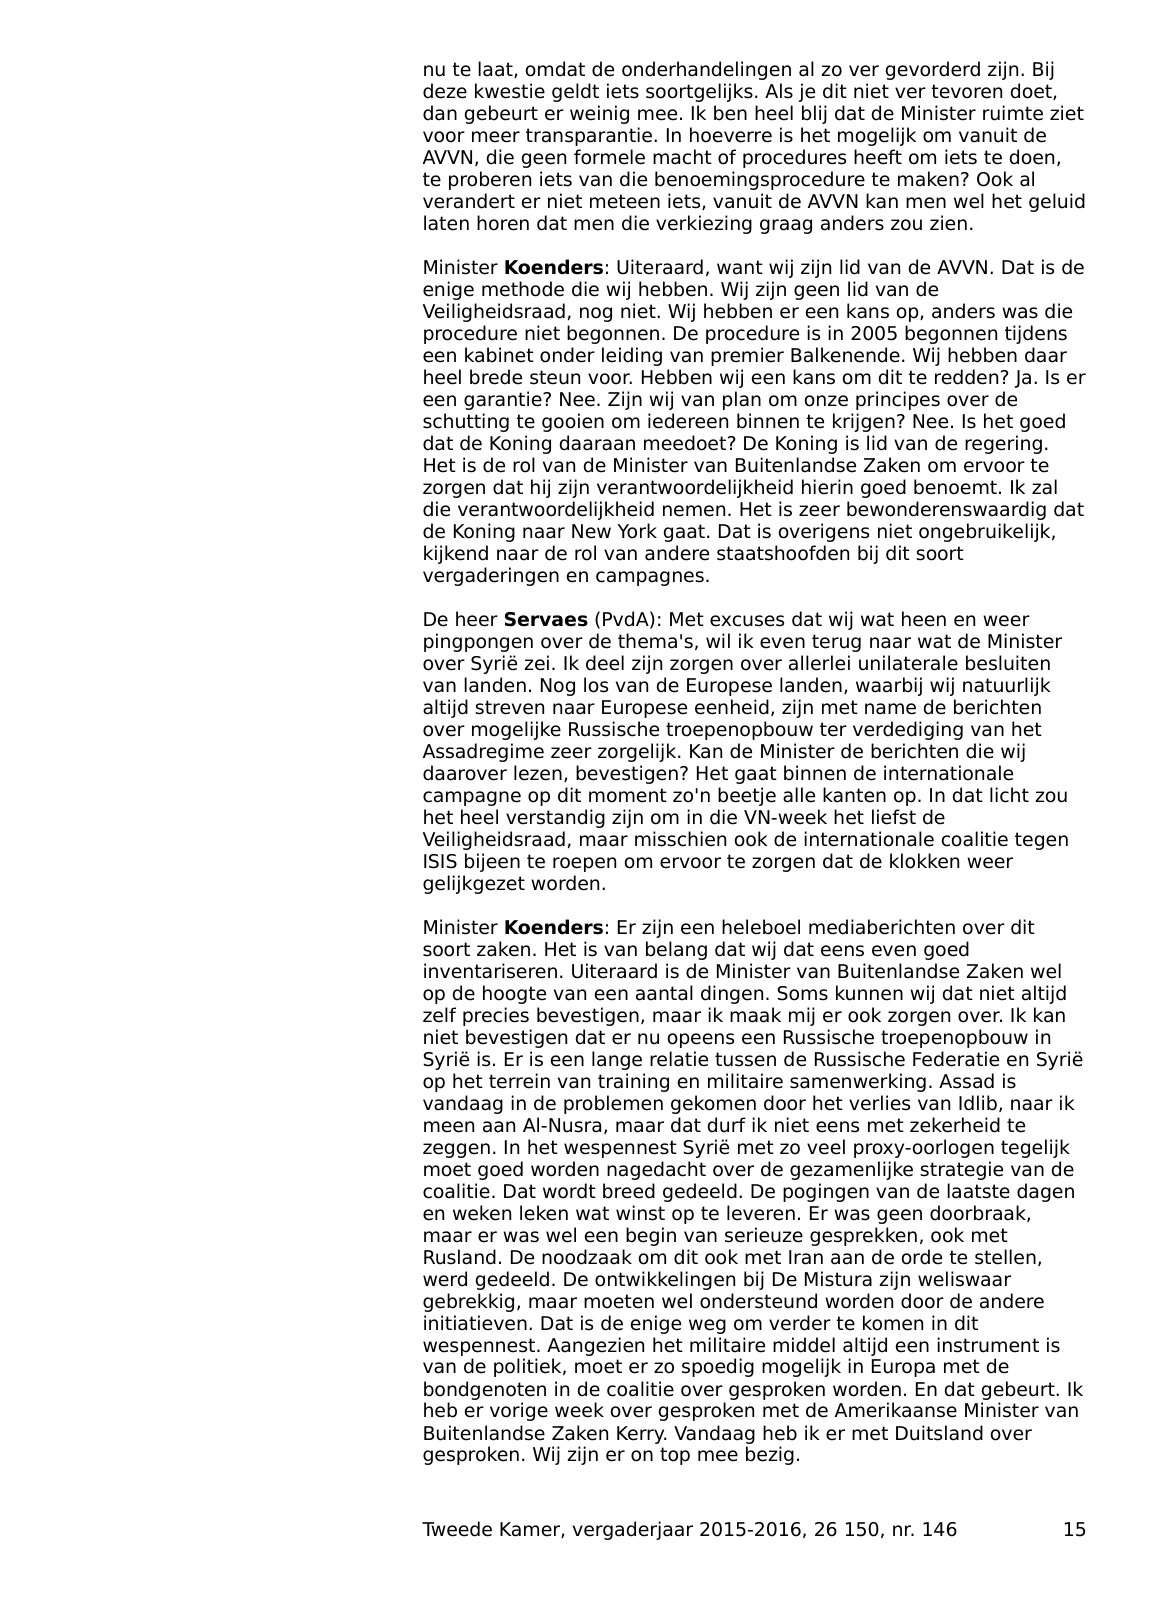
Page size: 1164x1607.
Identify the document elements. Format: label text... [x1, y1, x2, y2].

text Minister Koenders: Er zijn een heleboel mediaberichten over dit soort zaken. Het is van belang dat wij dat eens even goed inventariseren. Uiteraard is de Minister van Buitenlandse Zaken wel op de hoogte van een aantal dingen. Soms kunnen wij dat niet altijd zelf precies bevestigen, maar ik maak mij er ook zorgen over. Ik kan niet bevestigen dat er nu opeens een Russische troepenopbouw in Syrië is. Er is een lange relatie tussen de Russische Federatie en Syrië op het terrein van training en militaire samenwerking. Assad is vandaag in de problemen gekomen door het verlies van Idlib, naar ik meen aan Al-Nusra, maar dat durf ik niet eens met zekerheid te zeggen. In het wespennest Syrië met zo veel proxy-oorlogen tegelijk moet goed worden nagedacht over de gezamenlijke strategie van de coalitie. Dat wordt breed gedeeld. De pogingen van de laatste dagen en weken leken wat winst op te leveren. Er was geen doorbraak, maar er was wel een begin van serieuze gesprekken, ook met Rusland. De noodzaak om dit ook met Iran aan de orde te stellen, werd gedeeld. De ontwikkelingen bij De Mistura zijn weliswaar gebrekkig, maar moeten wel ondersteund worden door de andere initiatieven. Dat is de enige weg om verder te komen in dit wespennest. Aangezien het militaire middel altijd een instrument is van de politiek, moet er zo spoedig mogelijk in Europa met de bondgenoten in de coalitie over gesproken worden. En dat gebeurt. Ik heb er vorige week over gesproken met de Amerikaanse Minister van Buitenlandse Zaken Kerry. Vandaag heb ik er met Duitsland over gesproken. Wij zijn er on top mee bezig. [422, 917, 1087, 1466]
text nu te laat, omdat de onderhandelingen al zo ver gevorderd zijn. Bij deze kwestie geldt iets soortgelijks. Als je dit niet ver tevoren doet, dan gebeurt er weinig mee. Ik ben heel blij dat de Minister ruimte ziet voor meer transparantie. In hoeverre is het mogelijk om vanuit de AVVN, die geen formele macht of procedures heeft om iets te doen, te proberen iets van die benoemingsprocedure te maken? Ook al verandert er niet meteen iets, vanuit de AVVN kan men wel het geluid laten horen dat men die verkiezing graag anders zou zien. [422, 59, 1087, 235]
text De heer Servaes (PvdA): Met excuses dat wij wat heen en weer pingpongen over de thema's, wil ik even terug naar wat de Minister over Syrië zei. Ik deel zijn zorgen over allerlei unilaterale besluiten van landen. Nog los van de Europese landen, waarbij wij natuurlijk altijd streven naar Europese eenheid, zijn met name de berichten over mogelijke Russische troepenopbouw ter verdediging van het Assadregime zeer zorgelijk. Kan de Minister de berichten die wij daarover lezen, bevestigen? Het gaat binnen de internationale campagne op dit moment zo'n beetje alle kanten op. In dat licht zou het heel verstandig zijn om in die VN-week het liefst de Veiligheidsraad, maar misschien ook de internationale coalitie tegen ISIS bijeen te roepen om ervoor te zorgen dat de klokken weer gelijkgezet worden. [422, 609, 1087, 895]
text Minister Koenders: Uiteraard, want wij zijn lid van de AVVN. Dat is de enige methode die wij hebben. Wij zijn geen lid van de Veiligheidsraad, nog niet. Wij hebben er een kans op, anders was die procedure niet begonnen. De procedure is in 2005 begonnen tijdens een kabinet onder leiding van premier Balkenende. Wij hebben daar heel brede steun voor. Hebben wij een kans om dit te redden? Ja. Is er een garantie? Nee. Zijn wij van plan om onze principes over de schutting te gooien om iedereen binnen te krijgen? Nee. Is het goed dat de Koning daaraan meedoet? De Koning is lid van de regering. Het is de rol van de Minister van Buitenlandse Zaken om ervoor te zorgen dat hij zijn verantwoordelijkheid hierin goed benoemt. Ik zal die verantwoordelijkheid nemen. Het is zeer bewonderenswaardig dat de Koning naar New York gaat. Dat is overigens niet ongebruikelijk, kijkend naar de rol van andere staatshoofden bij dit soort vergaderingen en campagnes. [422, 257, 1087, 587]
